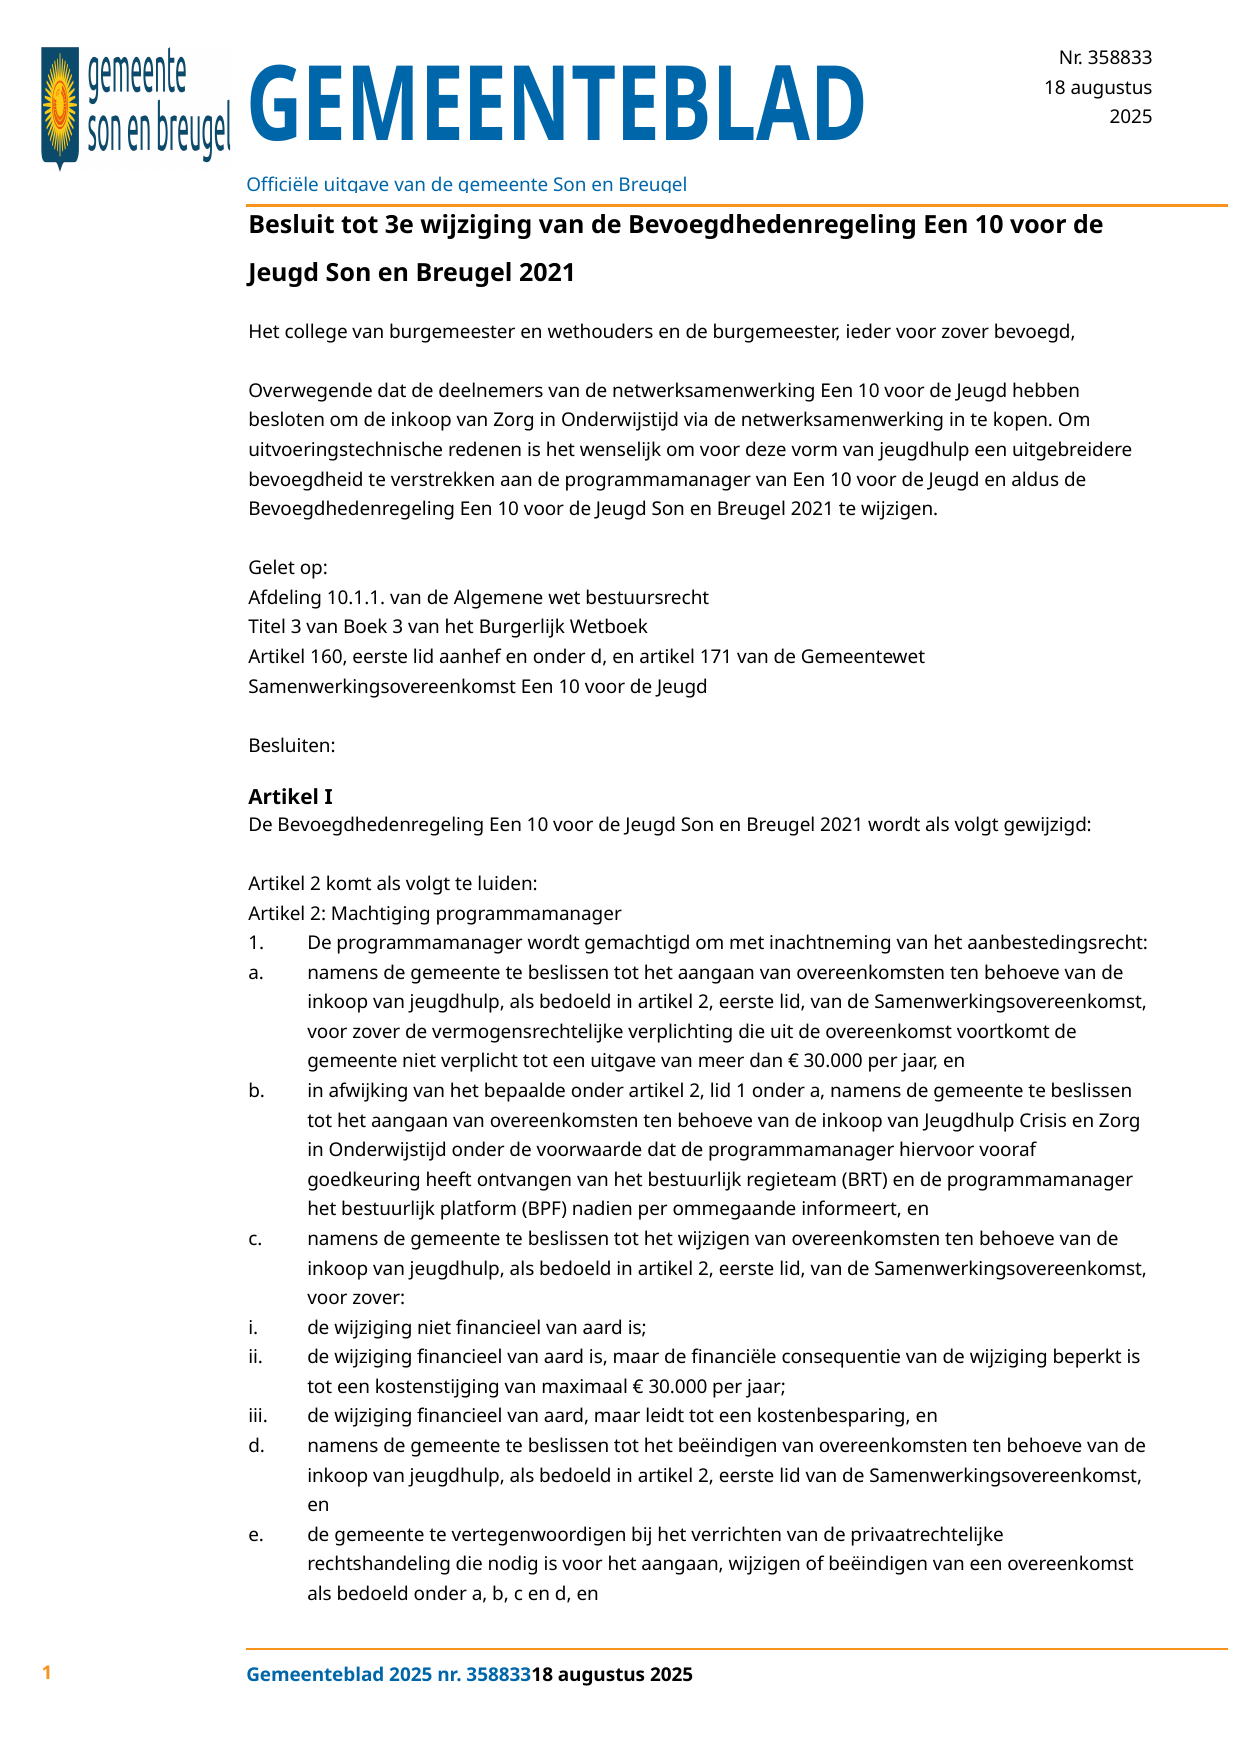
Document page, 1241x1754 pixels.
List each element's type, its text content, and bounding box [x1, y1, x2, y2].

text Afdeling 10.1.1. van de Algemene wet bestuursrecht [248, 584, 1152, 610]
picture [41, 47, 231, 172]
text Het college van burgemeester en wethouders en de burgemeester, ieder voor zover bevoegd, [248, 318, 1152, 344]
list de wijziging financieel van aard is, maar de financiële consequentie van de wijziging beperkt is tot een kostenstijging van maximaal € 30.000 per jaar; [248, 1343, 1152, 1399]
list namens de gemeente te beslissen tot het wijzigen van overeenkomsten ten behoeve van de inkoop van jeugdhulp, als bedoeld in artikel 2, eerste lid, van de Samenwerkingsovereenkomst, voor zover: [248, 1225, 1152, 1310]
list De programmamanager wordt gemachtigd om met inachtneming van het aanbestedingsrecht: [248, 929, 1152, 955]
list de wijziging niet financieel van aard is; [248, 1314, 1152, 1339]
text Besluiten: [248, 732, 1152, 758]
text Overwegende dat de deelnemers van de netwerksamenwerking Een 10 voor de Jeugd hebben besloten om de inkoop van Zorg in Onderwijstijd via de netwerksamenwerking in te kopen. Om uitvoeringstechnische redenen is het wenselijk om voor deze vorm van jeugdhulp een uitgebreidere bevoegdheid te verstrekken aan de programmamanager van Een 10 voor de Jeugd en aldus de Bevoegdhedenregeling Een 10 voor de Jeugd Son en Breugel 2021 te wijzigen. [248, 377, 1152, 521]
text Artikel I [248, 782, 1152, 811]
text Artikel 160, eerste lid aanhef en onder d, en artikel 171 van de Gemeentewet [248, 643, 1152, 669]
list de wijziging financieel van aard, maar leidt tot een kostenbesparing, en [248, 1403, 1152, 1428]
text Besluit tot 3e wijziging van de Bevoegdhedenregeling Een 10 voor de Jeugd Son en Breugel 2021 [248, 207, 1152, 288]
list de gemeente te vertegenwoordigen bij het verrichten van de privaatrechtelijke rechtshandeling die nodig is voor het aangaan, wijzigen of beëindigen van een overeenkomst als bedoeld onder a, b, c en d, en [248, 1521, 1152, 1606]
text Samenwerkingsovereenkomst Een 10 voor de Jeugd [248, 673, 1152, 699]
list namens de gemeente te beslissen tot het aangaan van overeenkomsten ten behoeve van de inkoop van jeugdhulp, als bedoeld in artikel 2, eerste lid, van de Samenwerkingsovereenkomst, voor zover de vermogensrechtelijke verplichting die uit de overeenkomst voortkomt de gemeente niet verplicht tot een uitgave van meer dan € 30.000 per jaar, en [248, 959, 1152, 1073]
text Titel 3 van Boek 3 van het Burgerlijk Wetboek [248, 614, 1152, 639]
text Gelet op: [248, 554, 1152, 580]
text Artikel 2 komt als volgt te luiden: [248, 870, 1152, 896]
list in afwijking van het bepaalde onder artikel 2, lid 1 onder a, namens de gemeente te beslissen tot het aangaan van overeenkomsten ten behoeve van de inkoop van Jeugdhulp Crisis en Zorg in Onderwijstijd onder de voorwaarde dat de programmamanager hiervoor vooraf goedkeuring heeft ontvangen van het bestuurlijk regieteam (BRT) en de programmamanager het bestuurlijk platform (BPF) nadien per ommegaande informeert, en [248, 1077, 1152, 1221]
list namens de gemeente te beslissen tot het beëindigen van overeenkomsten ten behoeve van de inkoop van jeugdhulp, als bedoeld in artikel 2, eerste lid van de Samenwerkingsovereenkomst, en [248, 1432, 1152, 1517]
text Artikel 2: Machtiging programmamanager [248, 900, 1152, 925]
text De Bevoegdhedenregeling Een 10 voor de Jeugd Son en Breugel 2021 wordt als volgt gewijzigd: [248, 811, 1152, 837]
